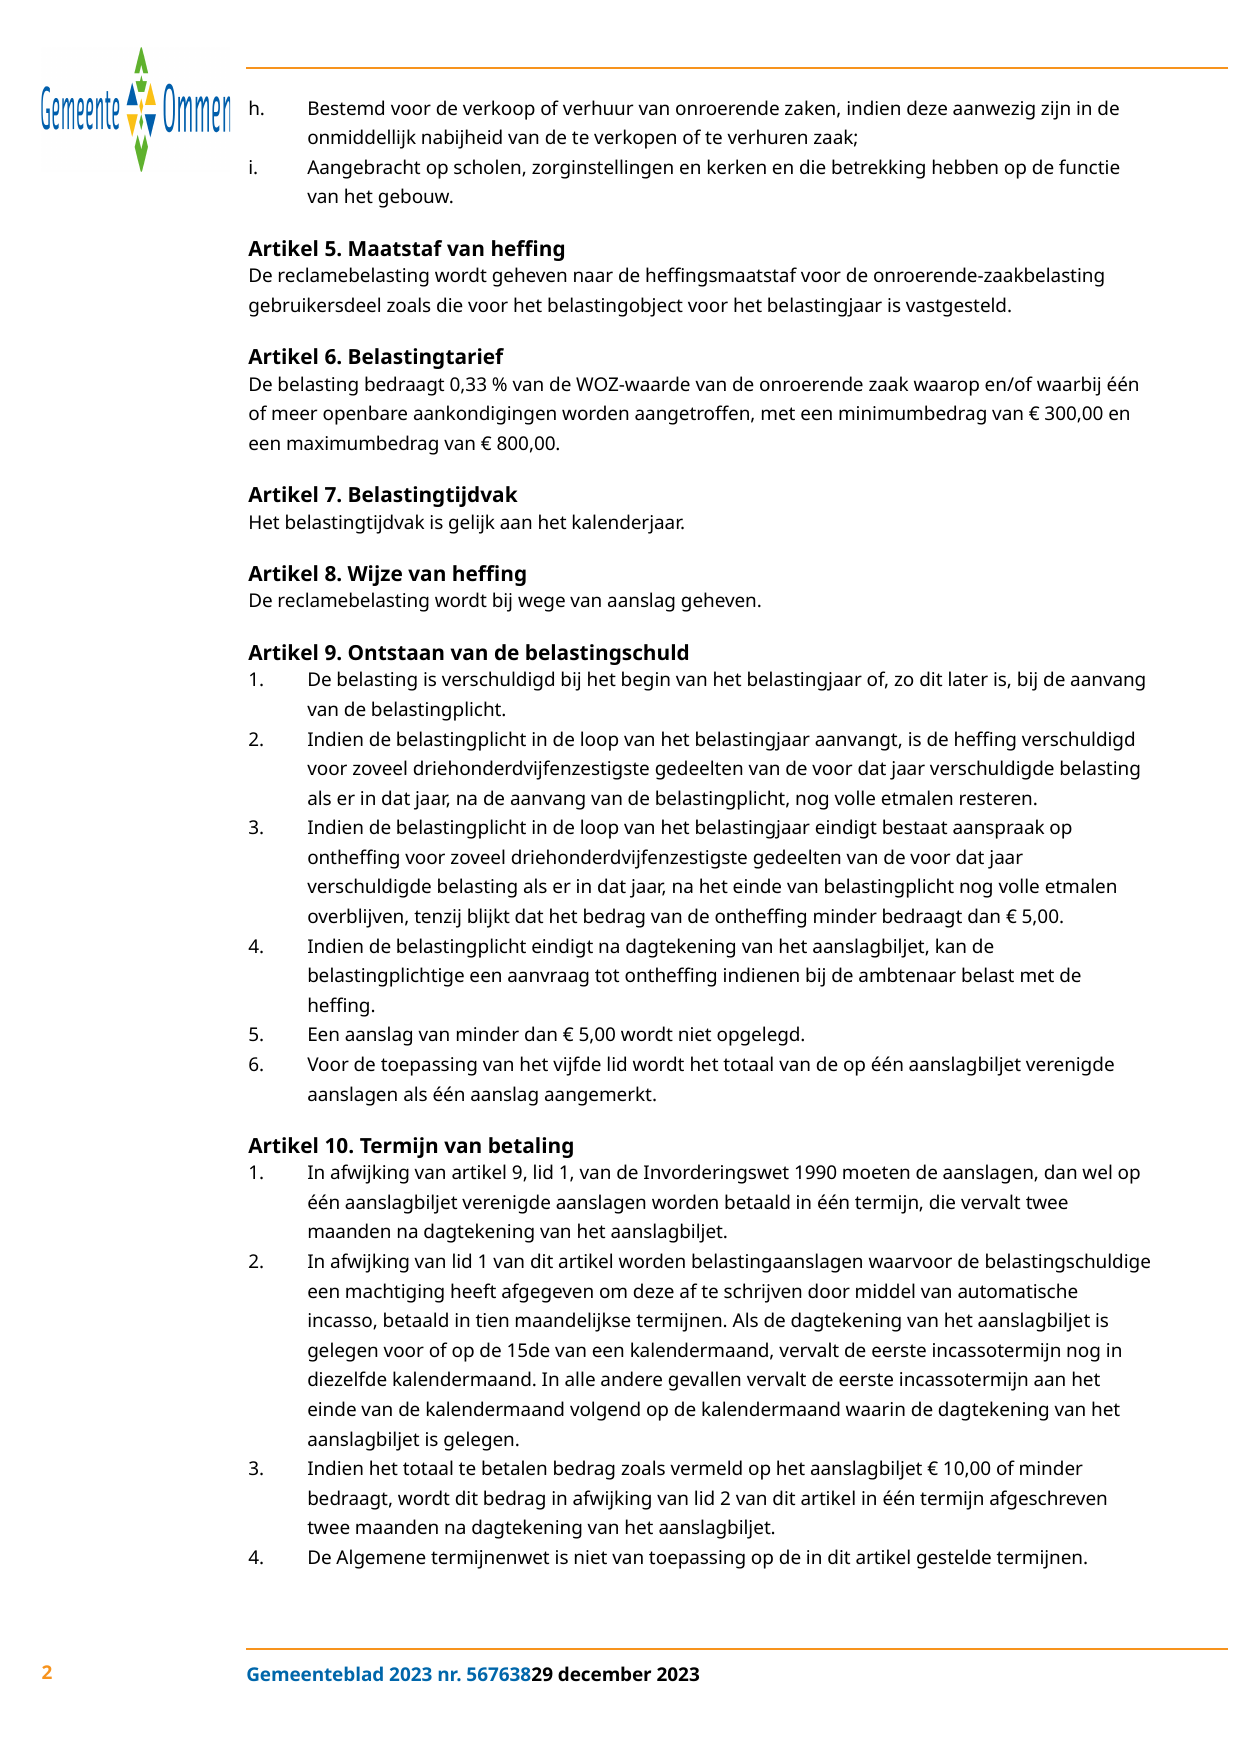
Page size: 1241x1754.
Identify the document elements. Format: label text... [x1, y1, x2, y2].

text De reclamebelasting wordt geheven naar de heffingsmaatstaf voor de onroerende-zaakbelasting gebruikersdeel zoals die voor het belastingobject voor het belastingjaar is vastgesteld. [248, 262, 1152, 318]
text Artikel 7. Belastingtijdvak [248, 480, 1152, 509]
list Een aanslag van minder dan € 5,00 wordt niet opgelegd. [248, 1022, 1152, 1047]
text Artikel 6. Belastingtarief [248, 342, 1152, 371]
text De belasting bedraagt 0,33 % van de WOZ-waarde van de onroerende zaak waarop en/of waarbij één of meer openbare aankondigingen worden aangetroffen, met een minimumbedrag van € 300,00 en een maximumbedrag van € 800,00. [248, 371, 1152, 456]
text Artikel 10. Termijn van betaling [248, 1131, 1152, 1159]
text Artikel 5. Maatstaf van heffing [248, 234, 1152, 262]
list In afwijking van artikel 9, lid 1, van de Invorderingswet 1990 moeten de aanslagen, dan wel op één aanslagbiljet verenigde aanslagen worden betaald in één termijn, die vervalt twee maanden na dagtekening van het aanslagbiljet. [248, 1159, 1152, 1244]
list Indien de belastingplicht in de loop van het belastingjaar aanvangt, is de heffing verschuldigd voor zoveel driehonderdvijfenzestigste gedeelten van de voor dat jaar verschuldigde belasting als er in dat jaar, na de aanvang van de belastingplicht, nog volle etmalen resteren. [248, 726, 1152, 811]
list Indien het totaal te betalen bedrag zoals vermeld op het aanslagbiljet € 10,00 of minder bedraagt, wordt dit bedrag in afwijking van lid 2 van dit artikel in één termijn afgeschreven twee maanden na dagtekening van het aanslagbiljet. [248, 1455, 1152, 1540]
text Artikel 9. Ontstaan van de belastingschuld [248, 638, 1152, 667]
list Voor de toepassing van het vijfde lid wordt het totaal van de op één aanslagbiljet verenigde aanslagen als één aanslag aangemerkt. [248, 1051, 1152, 1106]
text Artikel 8. Wijze van heffing [248, 559, 1152, 588]
list De Algemene termijnenwet is niet van toepassing op de in dit artikel gestelde termijnen. [248, 1544, 1152, 1570]
list Indien de belastingplicht in de loop van het belastingjaar eindigt bestaat aanspraak op ontheffing voor zoveel driehonderdvijfenzestigste gedeelten van de voor dat jaar verschuldigde belasting als er in dat jaar, na het einde van belastingplicht nog volle etmalen overblijven, tenzij blijkt dat het bedrag van de ontheffing minder bedraagt dan € 5,00. [248, 814, 1152, 929]
picture [41, 47, 231, 172]
text De reclamebelasting wordt bij wege van aanslag geheven. [248, 588, 1152, 613]
list In afwijking van lid 1 van dit artikel worden belastingaanslagen waarvoor de belastingschuldige een machtiging heeft afgegeven om deze af te schrijven door middel van automatische incasso, betaald in tien maandelijkse termijnen. Als de dagtekening van het aanslagbiljet is gelegen voor of op de 15de van een kalendermaand, vervalt de eerste incassotermijn nog in diezelfde kalendermaand. In alle andere gevallen vervalt de eerste incassotermijn aan het einde van de kalendermaand volgend op de kalendermaand waarin de dagtekening van het aanslagbiljet is gelegen. [248, 1248, 1152, 1452]
list Indien de belastingplicht eindigt na dagtekening van het aanslagbiljet, kan de belastingplichtige een aanvraag tot ontheffing indienen bij de ambtenaar belast met de heffing. [248, 933, 1152, 1018]
list De belasting is verschuldigd bij het begin van het belastingjaar of, zo dit later is, bij de aanvang van de belastingplicht. [248, 667, 1152, 722]
text Het belastingtijdvak is gelijk aan het kalenderjaar. [248, 509, 1152, 534]
list Aangebracht op scholen, zorginstellingen en kerken en die betrekking hebben op de functie van het gebouw. [248, 154, 1152, 209]
list Bestemd voor de verkoop of verhuur van onroerende zaken, indien deze aanwezig zijn in de onmiddellijk nabijheid van de te verkopen of te verhuren zaak; [248, 95, 1152, 150]
